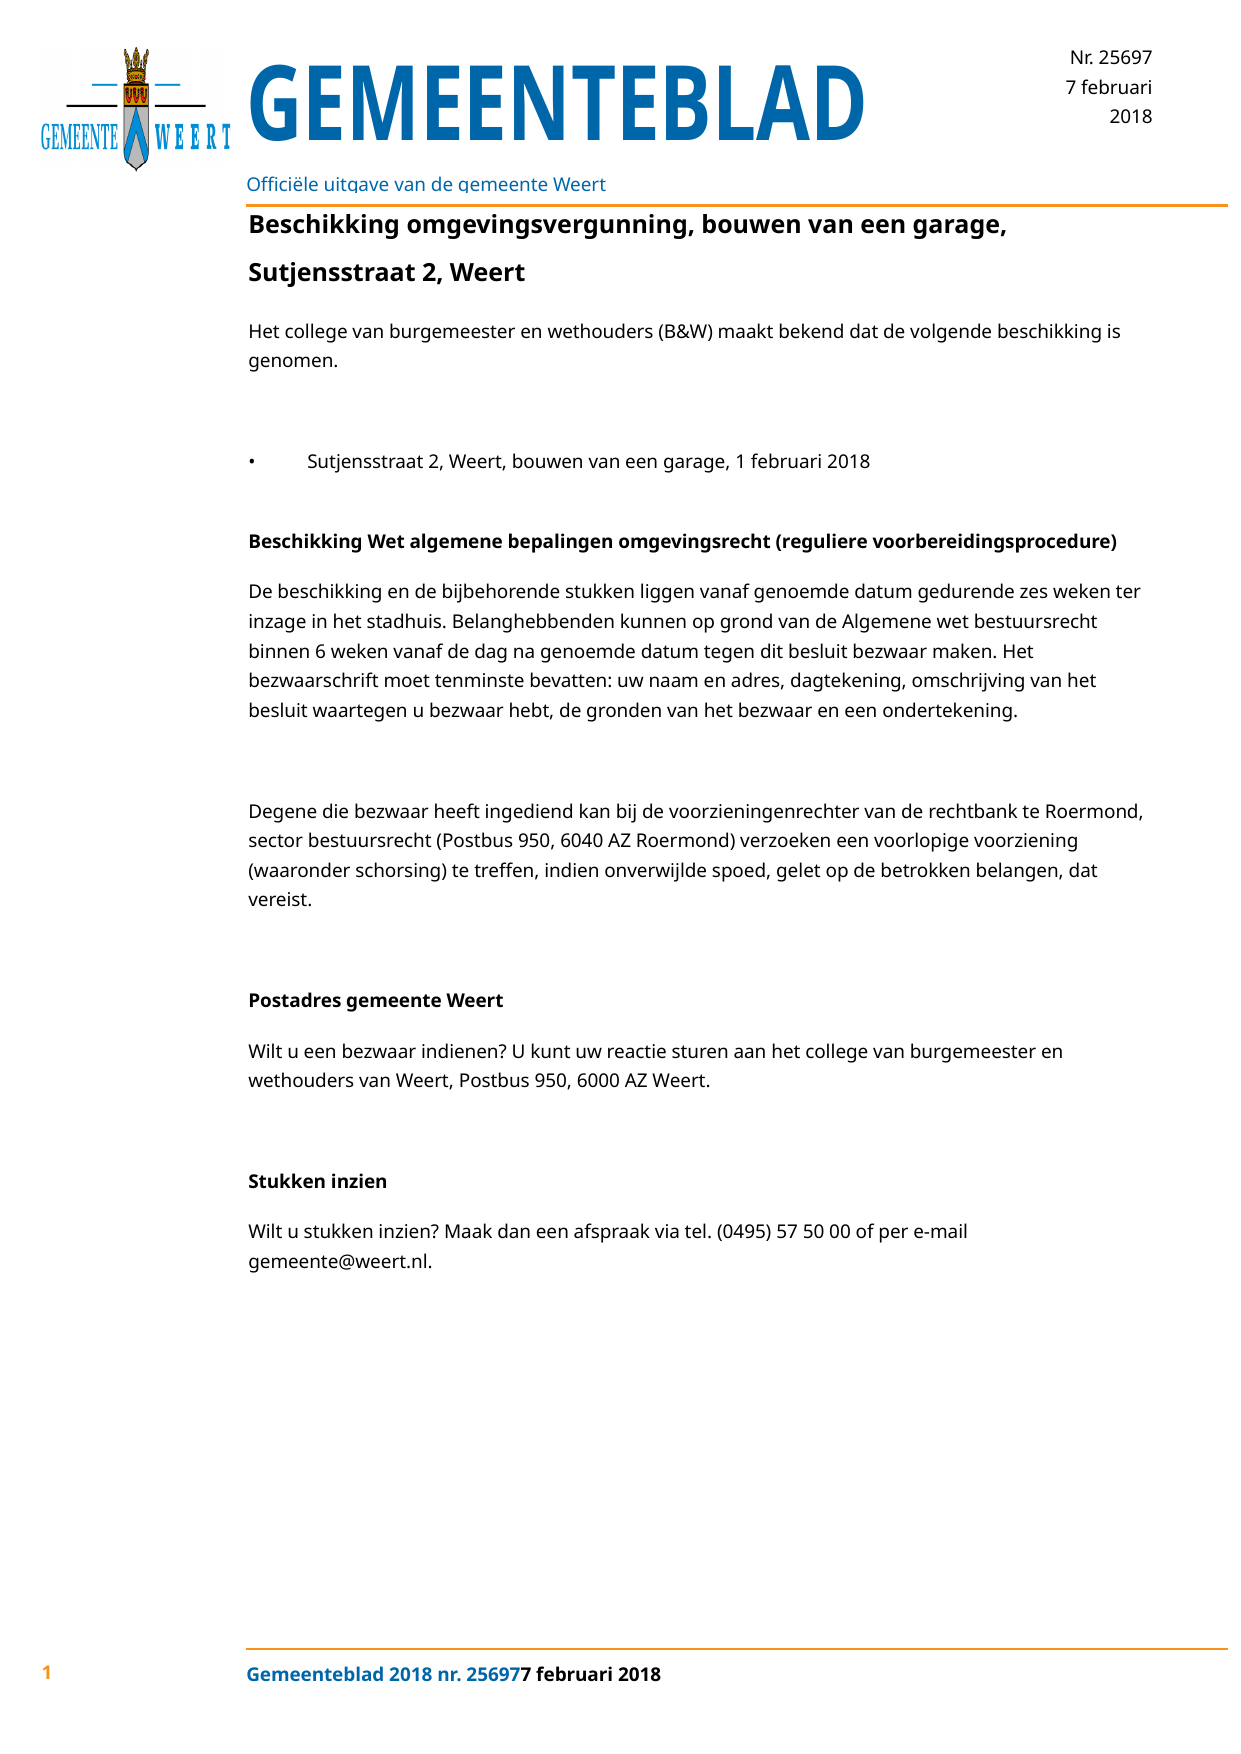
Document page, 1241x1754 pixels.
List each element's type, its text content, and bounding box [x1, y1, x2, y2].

picture [41, 47, 231, 172]
text Stukken inzien [248, 1168, 1152, 1194]
list Sutjensstraat 2, Weert, bouwen van een garage, 1 februari 2018 [248, 448, 1152, 474]
text Beschikking omgevingsvergunning, bouwen van een garage, Sutjensstraat 2, Weert [248, 207, 1152, 288]
text De beschikking en de bijbehorende stukken liggen vanaf genoemde datum gedurende zes weken ter inzage in het stadhuis. Belanghebbenden kunnen op grond van de Algemene wet bestuursrecht binnen 6 weken vanaf de dag na genoemde datum tegen dit besluit bezwaar maken. Het bezwaarschrift moet tenminste bevatten: uw naam en adres, dagtekening, omschrijving van het besluit waartegen u bezwaar hebt, de gronden van het bezwaar en een ondertekening. [248, 579, 1152, 723]
text Wilt u stukken inzien? Maak dan een afspraak via tel. (0495) 57 50 00 of per e-mail gemeente@weert.nl. [248, 1219, 1152, 1274]
text Beschikking Wet algemene bepalingen omgevingsrecht (reguliere voorbereidingsprocedure) [248, 528, 1152, 554]
text Degene die bezwaar heeft ingediend kan bij de voorzieningenrechter van de rechtbank te Roermond, sector bestuursrecht (Postbus 950, 6040 AZ Roermond) verzoeken een voorlopige voorziening (waaronder schorsing) te treffen, indien onverwijlde spoed, gelet op de betrokken belangen, dat vereist. [248, 798, 1152, 912]
text Wilt u een bezwaar indienen? U kunt uw reactie sturen aan het college van burgemeester en wethouders van Weert, Postbus 950, 6000 AZ Weert. [248, 1038, 1152, 1093]
text Postadres gemeente Weert [248, 987, 1152, 1013]
text Het college van burgemeester en wethouders (B&W) maakt bekend dat de volgende beschikking is genomen. [248, 318, 1152, 373]
